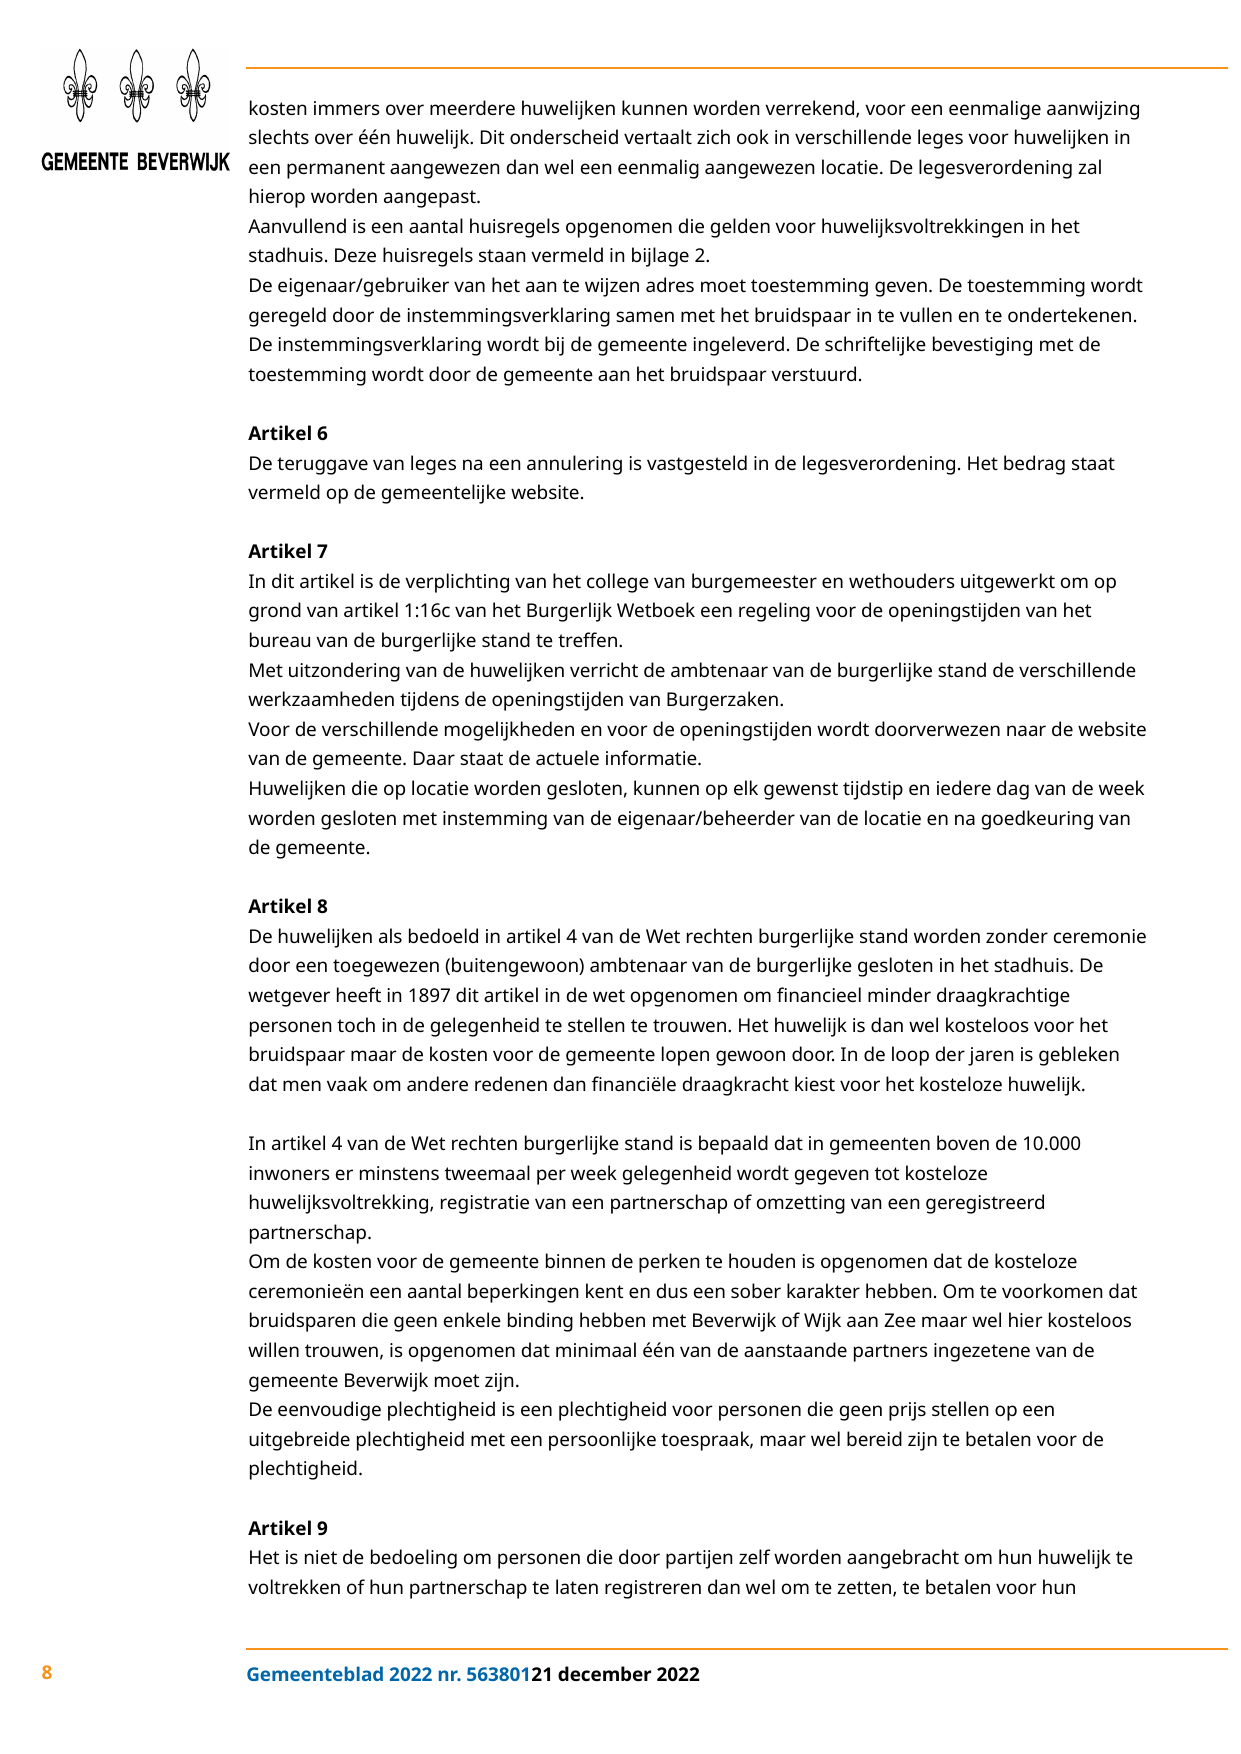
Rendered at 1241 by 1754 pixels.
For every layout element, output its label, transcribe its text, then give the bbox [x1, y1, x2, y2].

text De huwelijken als bedoeld in artikel 4 van de Wet rechten burgerlijke stand worden zonder ceremonie door een toegewezen (buitengewoon) ambtenaar van de burgerlijke gesloten in het stadhuis. De wetgever heeft in 1897 dit artikel in de wet opgenomen om financieel minder draagkrachtige personen toch in de gelegenheid te stellen te trouwen. Het huwelijk is dan wel kosteloos voor het bruidspaar maar de kosten voor de gemeente lopen gewoon door. In de loop der jaren is gebleken dat men vaak om andere redenen dan financiële draagkracht kiest voor het kosteloze huwelijk. [248, 923, 1152, 1097]
text Artikel 7 [248, 538, 1152, 564]
text Voor de verschillende mogelijkheden en voor de openingstijden wordt doorverwezen naar de website van de gemeente. Daar staat de actuele informatie. [248, 716, 1152, 771]
text Artikel 9 [248, 1515, 1152, 1541]
text De eenvoudige plechtigheid is een plechtigheid voor personen die geen prijs stellen op een uitgebreide plechtigheid met een persoonlijke toespraak, maar wel bereid zijn te betalen voor de plechtigheid. [248, 1396, 1152, 1481]
text Huwelijken die op locatie worden gesloten, kunnen op elk gewenst tijdstip en iedere dag van de week worden gesloten met instemming van de eigenaar/beheerder van de locatie en na goedkeuring van de gemeente. [248, 775, 1152, 860]
text De eigenaar/gebruiker van het aan te wijzen adres moet toestemming geven. De toestemming wordt geregeld door de instemmingsverklaring samen met het bruidspaar in te vullen en te ondertekenen. De instemmingsverklaring wordt bij de gemeente ingeleverd. De schriftelijke bevestiging met de toestemming wordt door de gemeente aan het bruidspaar verstuurd. [248, 272, 1152, 387]
text kosten immers over meerdere huwelijken kunnen worden verrekend, voor een eenmalige aanwijzing slechts over één huwelijk. Dit onderscheid vertaalt zich ook in verschillende leges voor huwelijken in een permanent aangewezen dan wel een eenmalig aangewezen locatie. De legesverordening zal hierop worden aangepast. [248, 95, 1152, 209]
text Het is niet de bedoeling om personen die door partijen zelf worden aangebracht om hun huwelijk te voltrekken of hun partnerschap te laten registreren dan wel om te zetten, te betalen voor hun [248, 1544, 1152, 1600]
picture [41, 47, 231, 172]
text Artikel 8 [248, 893, 1152, 919]
text In artikel 4 van de Wet rechten burgerlijke stand is bepaald dat in gemeenten boven de 10.000 inwoners er minstens tweemaal per week gelegenheid wordt gegeven tot kosteloze huwelijksvoltrekking, registratie van een partnerschap of omzetting van een geregistreerd partnerschap. [248, 1130, 1152, 1245]
text De teruggave van leges na een annulering is vastgesteld in de legesverordening. Het bedrag staat vermeld op de gemeentelijke website. [248, 450, 1152, 505]
text Artikel 6 [248, 420, 1152, 446]
text In dit artikel is de verplichting van het college van burgemeester en wethouders uitgewerkt om op grond van artikel 1:16c van het Burgerlijk Wetboek een regeling voor de openingstijden van het bureau van de burgerlijke stand te treffen. [248, 568, 1152, 653]
text Met uitzondering van de huwelijken verricht de ambtenaar van de burgerlijke stand de verschillende werkzaamheden tijdens de openingstijden van Burgerzaken. [248, 657, 1152, 712]
text Aanvullend is een aantal huisregels opgenomen die gelden voor huwelijksvoltrekkingen in het stadhuis. Deze huisregels staan vermeld in bijlage 2. [248, 213, 1152, 268]
text Om de kosten voor de gemeente binnen de perken te houden is opgenomen dat de kosteloze ceremonieën een aantal beperkingen kent en dus een sober karakter hebben. Om te voorkomen dat bruidsparen die geen enkele binding hebben met Beverwijk of Wijk aan Zee maar wel hier kosteloos willen trouwen, is opgenomen dat minimaal één van de aanstaande partners ingezetene van de gemeente Beverwijk moet zijn. [248, 1248, 1152, 1393]
